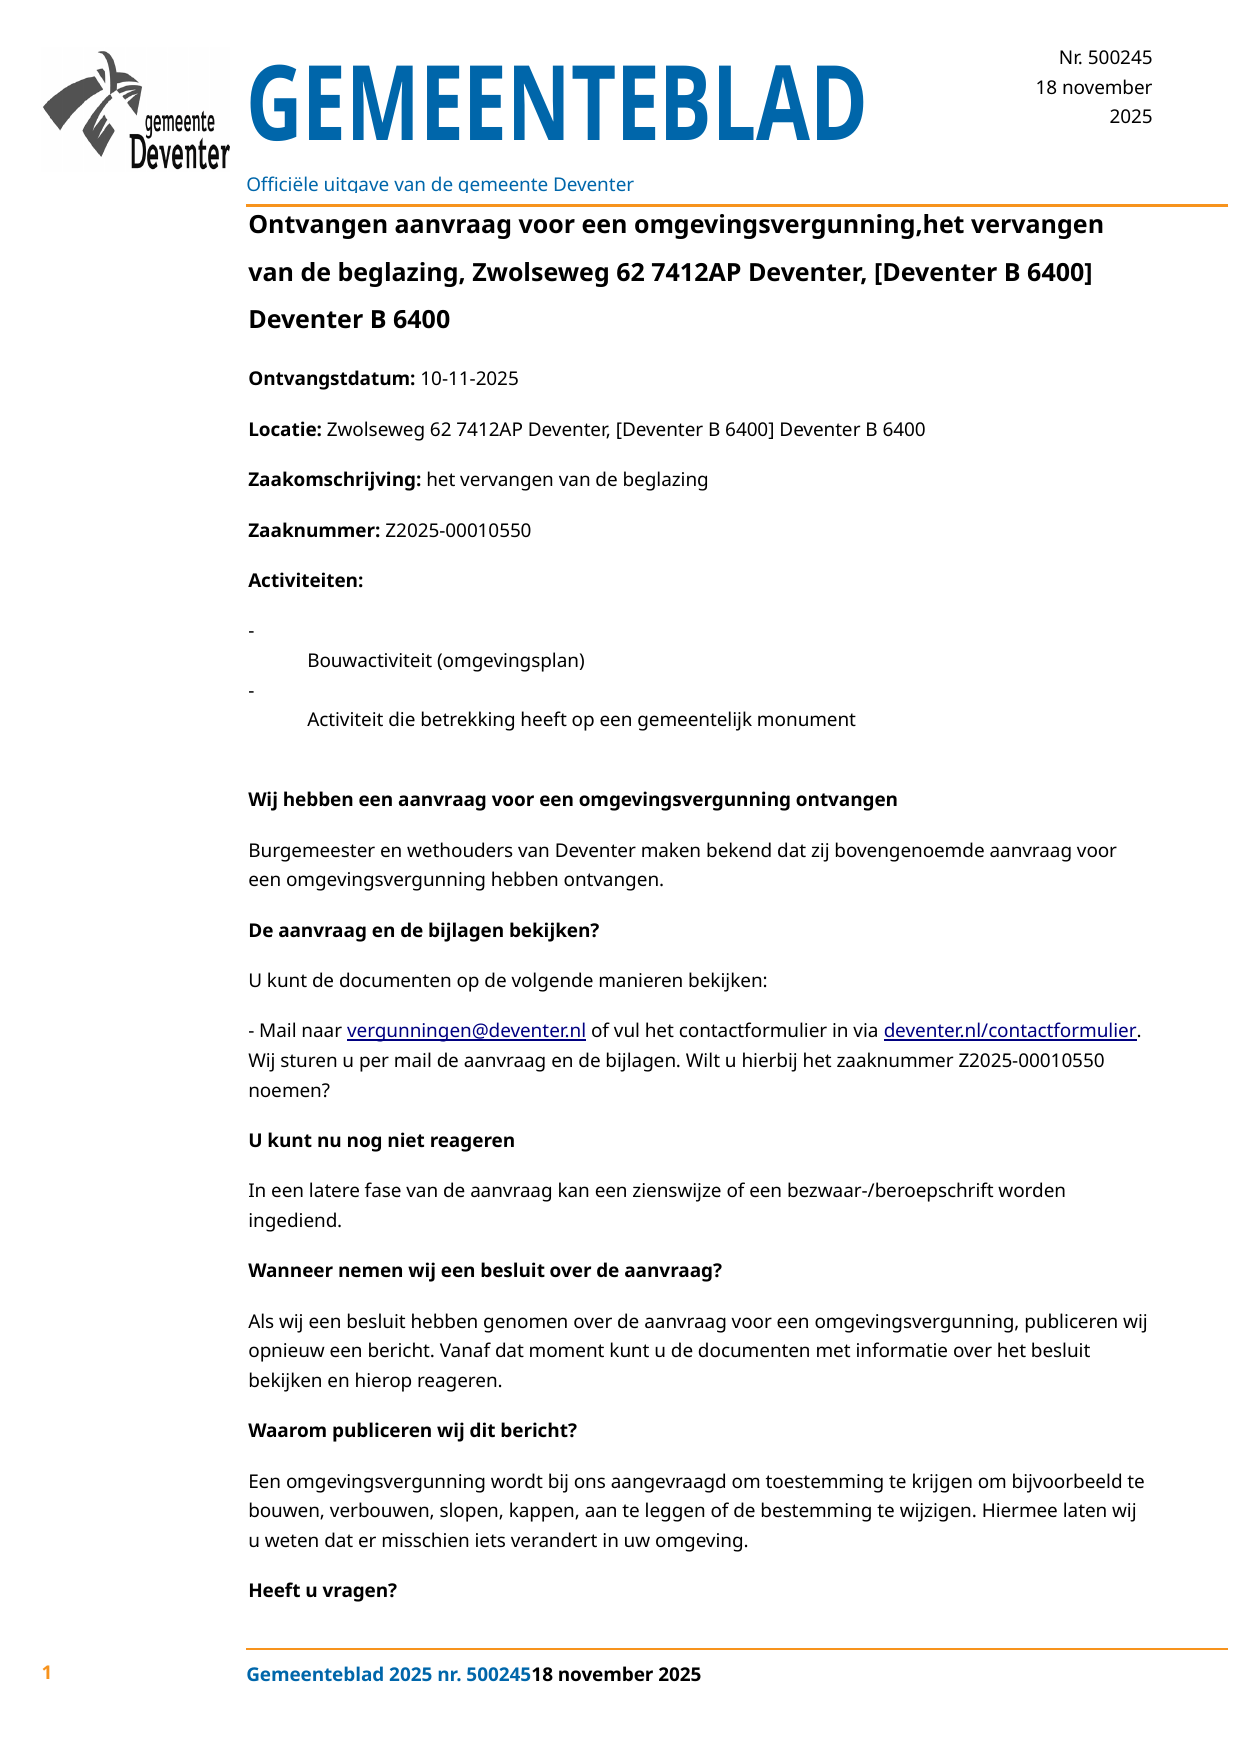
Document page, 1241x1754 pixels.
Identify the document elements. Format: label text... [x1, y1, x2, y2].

list Bouwactiviteit (omgevingsplan) [248, 647, 1152, 673]
text U kunt nu nog niet reageren [248, 1127, 1152, 1153]
text Zaakomschrijving: het vervangen van de beglazing [248, 466, 1152, 492]
text Als wij een besluit hebben genomen over de aanvraag voor een omgevingsvergunning, publiceren wij opnieuw een bericht. Vanaf dat moment kunt u de documenten met informatie over het besluit bekijken en hierop reageren. [248, 1308, 1152, 1393]
text Wanneer nemen wij een besluit over de aanvraag? [248, 1258, 1152, 1283]
text Heeft u vragen? [248, 1578, 1152, 1603]
text Waarom publiceren wij dit bericht? [248, 1418, 1152, 1443]
text De aanvraag en de bijlagen bekijken? [248, 917, 1152, 942]
text Wij hebben een aanvraag voor een omgevingsvergunning ontvangen [248, 786, 1152, 812]
text Een omgevingsvergunning wordt bij ons aangevraagd om toestemming te krijgen om bijvoorbeeld te bouwen, verbouwen, slopen, kappen, aan te leggen of de bestemming te wijzigen. Hiermee laten wij u weten dat er misschien iets verandert in uw omgeving. [248, 1468, 1152, 1553]
text Ontvangstdatum: 10-11-2025 [248, 366, 1152, 391]
text Locatie: Zwolseweg 62 7412AP Deventer, [Deventer B 6400] Deventer B 6400 [248, 416, 1152, 442]
text Activiteiten: [248, 567, 1152, 593]
text Burgemeester en wethouders van Deventer maken bekend dat zij bovengenoemde aanvraag voor een omgevingsvergunning hebben ontvangen. [248, 837, 1152, 892]
text - Mail naar vergunningen@deventer.nl of vul het contactformulier in via deventer.nl/contactformulier. Wij sturen u per mail de aanvraag en de bijlagen. Wilt u hierbij het zaaknummer Z2025-00010550 noemen? [248, 1018, 1152, 1102]
text In een latere fase van de aanvraag kan een zienswijze of een bezwaar-/beroepschrift worden ingediend. [248, 1178, 1152, 1233]
text U kunt de documenten op de volgende manieren bekijken: [248, 967, 1152, 993]
text Ontvangen aanvraag voor een omgevingsvergunning,het vervangen van de beglazing, Zwolseweg 62 7412AP Deventer, [Deventer B 6400] Deventer B 6400 [248, 207, 1152, 336]
picture [41, 47, 231, 172]
list Activiteit die betrekking heeft op een gemeentelijk monument [248, 706, 1152, 732]
text Zaaknummer: Z2025-00010550 [248, 517, 1152, 542]
